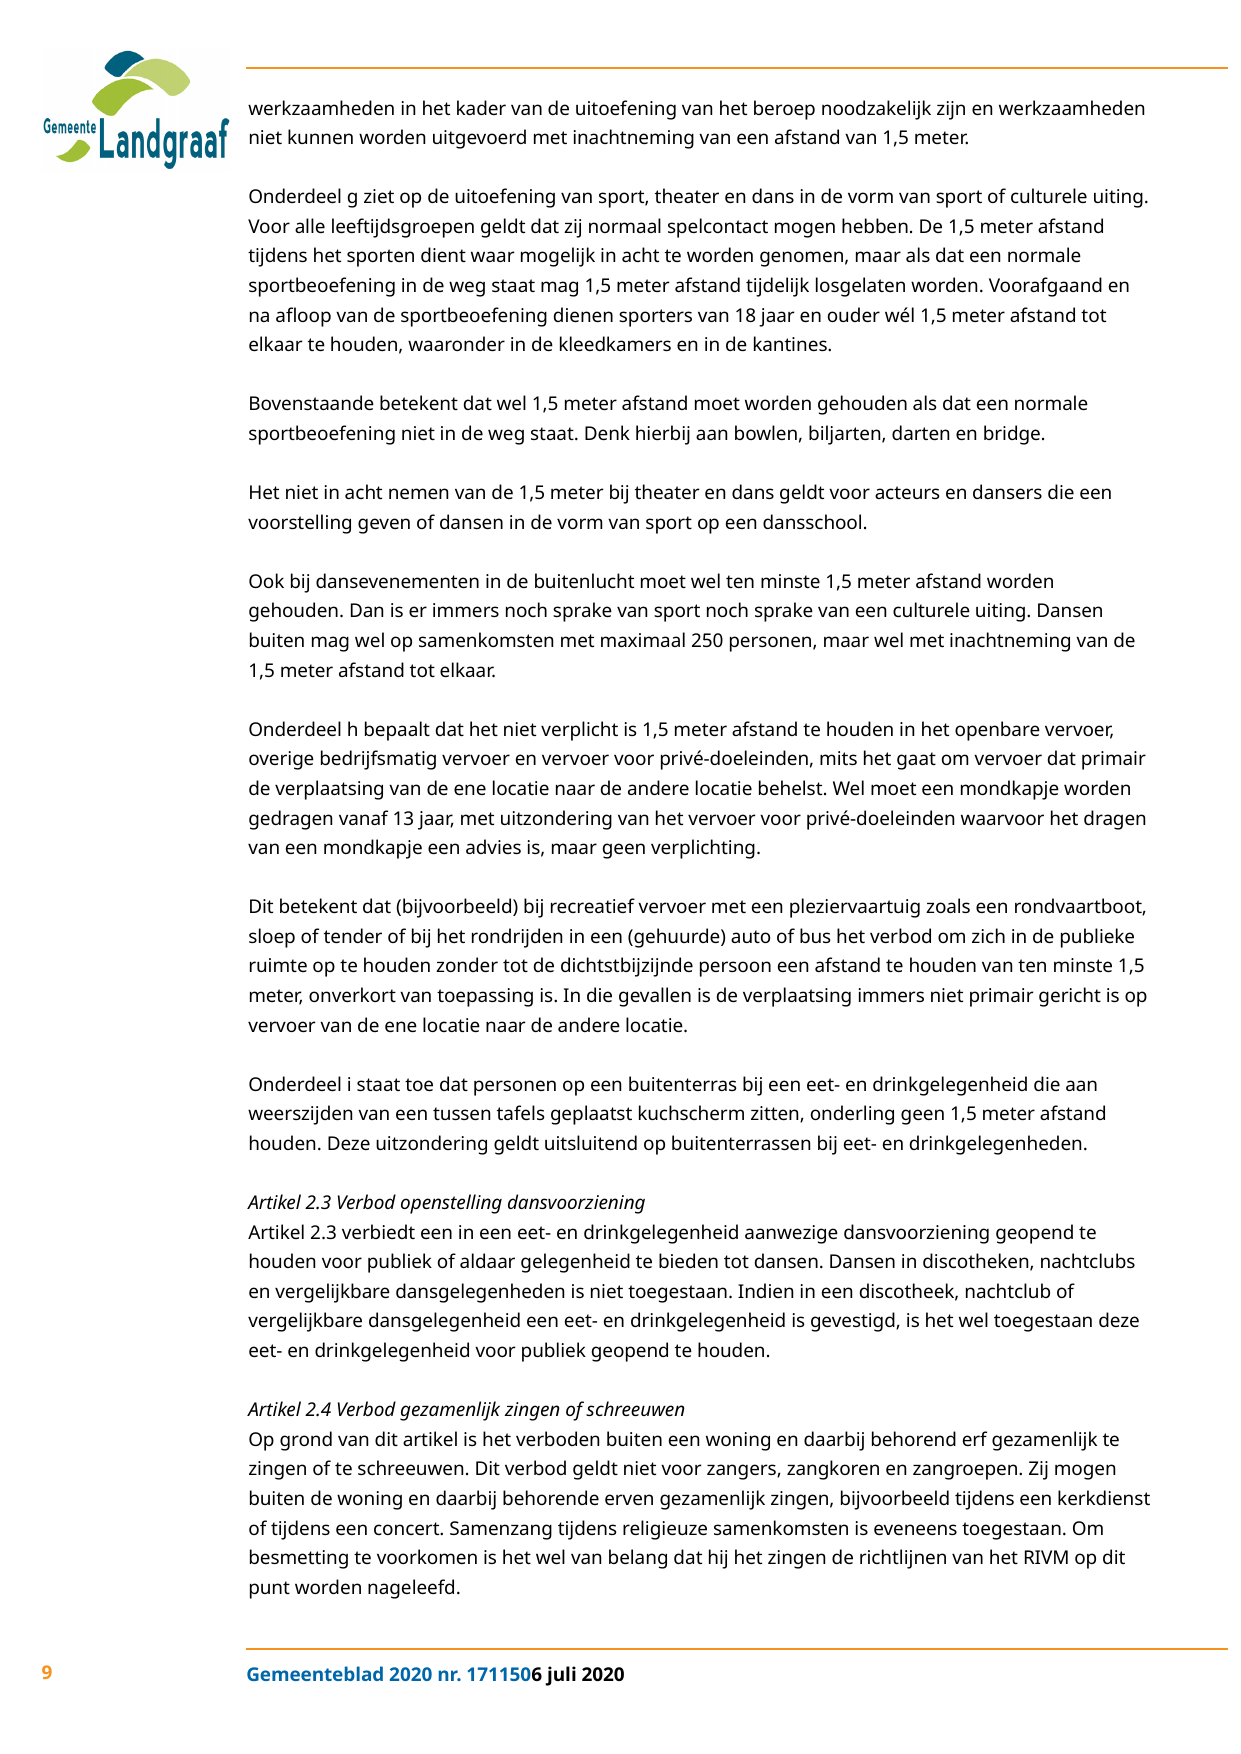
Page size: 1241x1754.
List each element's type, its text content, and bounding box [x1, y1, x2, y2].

text Ook bij dansevenementen in de buitenlucht moet wel ten minste 1,5 meter afstand worden gehouden. Dan is er immers noch sprake van sport noch sprake van een culturele uiting. Dansen buiten mag wel op samenkomsten met maximaal 250 personen, maar wel met inachtneming van de 1,5 meter afstand tot elkaar. [248, 568, 1152, 683]
text Dit betekent dat (bijvoorbeeld) bij recreatief vervoer met een pleziervaartuig zoals een rondvaartboot, sloep of tender of bij het rondrijden in een (gehuurde) auto of bus het verbod om zich in de publieke ruimte op te houden zonder tot de dichtstbijzijnde persoon een afstand te houden van ten minste 1,5 meter, onverkort van toepassing is. In die gevallen is de verplaatsing immers niet primair gericht is op vervoer van de ene locatie naar de andere locatie. [248, 893, 1152, 1038]
picture [41, 47, 231, 172]
text Op grond van dit artikel is het verboden buiten een woning en daarbij behorend erf gezamenlijk te zingen of te schreeuwen. Dit verbod geldt niet voor zangers, zangkoren en zangroepen. Zij mogen buiten de woning en daarbij behorende erven gezamenlijk zingen, bijvoorbeeld tijdens een kerkdienst of tijdens een concert. Samenzang tijdens religieuze samenkomsten is eveneens toegestaan. Om besmetting te voorkomen is het wel van belang dat hij het zingen de richtlijnen van het RIVM op dit punt worden nageleefd. [248, 1426, 1152, 1600]
text Artikel 2.3 Verbod openstelling dansvoorziening [248, 1189, 1152, 1215]
text werkzaamheden in het kader van de uitoefening van het beroep noodzakelijk zijn en werkzaamheden niet kunnen worden uitgevoerd met inachtneming van een afstand van 1,5 meter. [248, 95, 1152, 150]
text Artikel 2.4 Verbod gezamenlijk zingen of schreeuwen [248, 1396, 1152, 1422]
text Onderdeel g ziet op de uitoefening van sport, theater en dans in de vorm van sport of culturele uiting. Voor alle leeftijdsgroepen geldt dat zij normaal spelcontact mogen hebben. De 1,5 meter afstand tijdens het sporten dient waar mogelijk in acht te worden genomen, maar als dat een normale sportbeoefening in de weg staat mag 1,5 meter afstand tijdelijk losgelaten worden. Voorafgaand en na afloop van de sportbeoefening dienen sporters van 18 jaar en ouder wél 1,5 meter afstand tot elkaar te houden, waaronder in de kleedkamers en in de kantines. [248, 183, 1152, 357]
text Artikel 2.3 verbiedt een in een eet- en drinkgelegenheid aanwezige dansvoorziening geopend te houden voor publiek of aldaar gelegenheid te bieden tot dansen. Dansen in discotheken, nachtclubs en vergelijkbare dansgelegenheden is niet toegestaan. Indien in een discotheek, nachtclub of vergelijkbare dansgelegenheid een eet- en drinkgelegenheid is gevestigd, is het wel toegestaan deze eet- en drinkgelegenheid voor publiek geopend te houden. [248, 1219, 1152, 1363]
text Onderdeel i staat toe dat personen op een buitenterras bij een eet- en drinkgelegenheid die aan weerszijden van een tussen tafels geplaatst kuchscherm zitten, onderling geen 1,5 meter afstand houden. Deze uitzondering geldt uitsluitend op buitenterrassen bij eet- en drinkgelegenheden. [248, 1071, 1152, 1156]
text Het niet in acht nemen van de 1,5 meter bij theater en dans geldt voor acteurs en dansers die een voorstelling geven of dansen in de vorm van sport op een dansschool. [248, 479, 1152, 535]
text Onderdeel h bepaalt dat het niet verplicht is 1,5 meter afstand te houden in het openbare vervoer, overige bedrijfsmatig vervoer en vervoer voor privé-doeleinden, mits het gaat om vervoer dat primair de verplaatsing van de ene locatie naar de andere locatie behelst. Wel moet een mondkapje worden gedragen vanaf 13 jaar, met uitzondering van het vervoer voor privé-doeleinden waarvoor het dragen van een mondkapje een advies is, maar geen verplichting. [248, 716, 1152, 860]
text Bovenstaande betekent dat wel 1,5 meter afstand moet worden gehouden als dat een normale sportbeoefening niet in de weg staat. Denk hierbij aan bowlen, biljarten, darten en bridge. [248, 391, 1152, 446]
